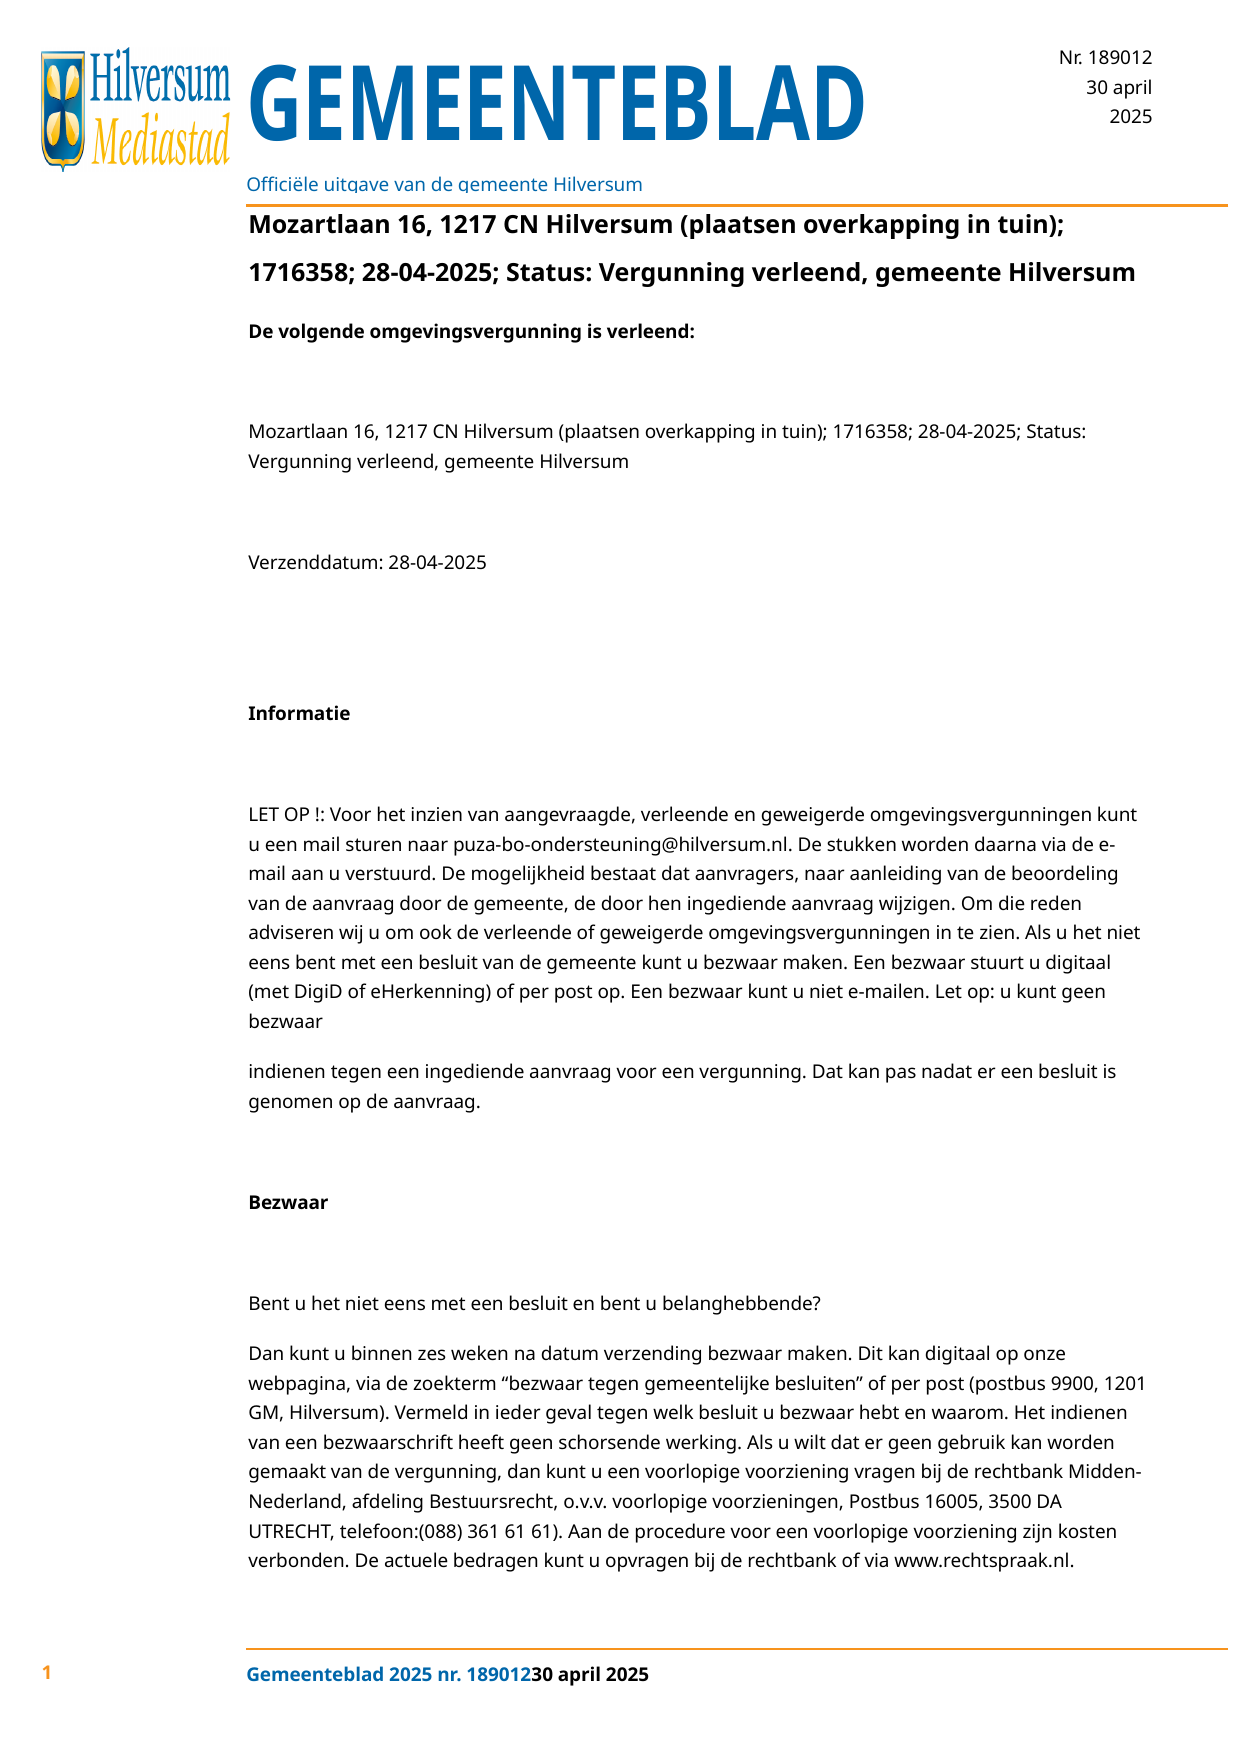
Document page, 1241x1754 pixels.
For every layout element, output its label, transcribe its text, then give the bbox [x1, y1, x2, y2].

text indienen tegen een ingediende aanvraag voor een vergunning. Dat kan pas nadat er een besluit is genomen op de aanvraag. [248, 1059, 1152, 1114]
text De volgende omgevingsvergunning is verleend: [248, 318, 1152, 344]
picture [41, 47, 231, 172]
text Bezwaar [248, 1189, 1152, 1215]
text Bent u het niet eens met een besluit en bent u belanghebbende? [248, 1290, 1152, 1316]
text Dan kunt u binnen zes weken na datum verzending bezwaar maken. Dit kan digitaal op onze webpagina, via de zoekterm “bezwaar tegen gemeentelijke besluiten” of per post (postbus 9900, 1201 GM, Hilversum). Vermeld in ieder geval tegen welk besluit u bezwaar hebt en waarom. Het indienen van een bezwaarschrift heeft geen schorsende werking. Als u wilt dat er geen gebruik kan worden gemaakt van de vergunning, dan kunt u een voorlopige voorziening vragen bij de rechtbank Midden-Nederland, afdeling Bestuursrecht, o.v.v. voorlopige voorzieningen, Postbus 16005, 3500 DA UTRECHT, telefoon:(088) 361 61 61). Aan de procedure voor een voorlopige voorziening zijn kosten verbonden. De actuele bedragen kunt u opvragen bij de rechtbank of via www.rechtspraak.nl. [248, 1340, 1152, 1573]
text Verzenddatum: 28-04-2025 [248, 549, 1152, 575]
text Mozartlaan 16, 1217 CN Hilversum (plaatsen overkapping in tuin); 1716358; 28-04-2025; Status: Vergunning verleend, gemeente Hilversum [248, 419, 1152, 474]
text Informatie [248, 700, 1152, 726]
text Mozartlaan 16, 1217 CN Hilversum (plaatsen overkapping in tuin); 1716358; 28-04-2025; Status: Vergunning verleend, gemeente Hilversum [248, 207, 1152, 288]
text LET OP !: Voor het inzien van aangevraagde, verleende en geweigerde omgevingsvergunningen kunt u een mail sturen naar puza-bo-ondersteuning@hilversum.nl. De stukken worden daarna via de e-mail aan u verstuurd. De mogelijkheid bestaat dat aanvragers, naar aanleiding van de beoordeling van de aanvraag door de gemeente, de door hen ingediende aanvraag wijzigen. Om die reden adviseren wij u om ook de verleende of geweigerde omgevingsvergunningen in te zien. Als u het niet eens bent met een besluit van de gemeente kunt u bezwaar maken. Een bezwaar stuurt u digitaal (met DigiD of eHerkenning) of per post op. Een bezwaar kunt u niet e-mailen. Let op: u kunt geen bezwaar [248, 801, 1152, 1034]
